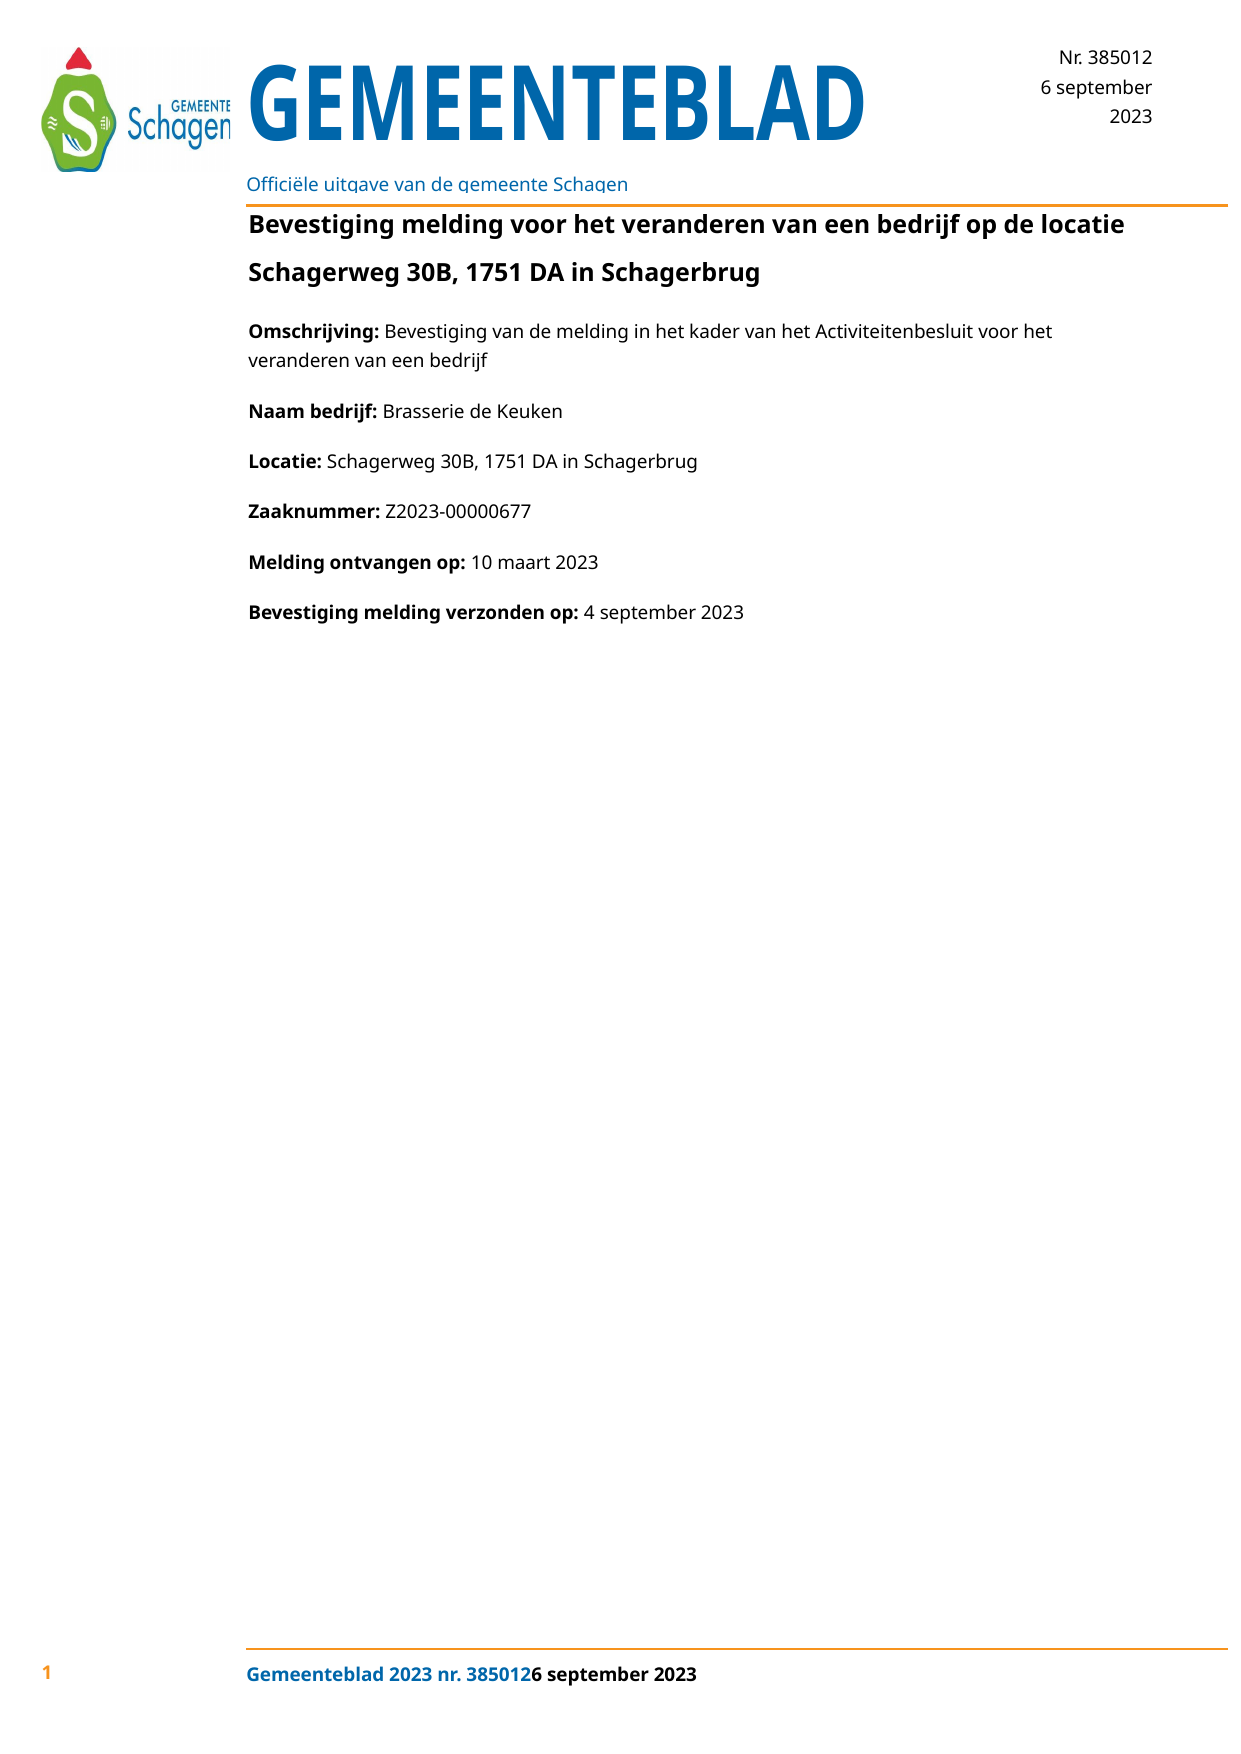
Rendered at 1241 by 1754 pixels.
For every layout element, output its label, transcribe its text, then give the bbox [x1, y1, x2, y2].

text Zaaknummer: Z2023-00000677 [248, 499, 1152, 524]
text Naam bedrijf: Brasserie de Keuken [248, 398, 1152, 424]
text Bevestiging melding verzonden op: 4 september 2023 [248, 599, 1152, 625]
text Bevestiging melding voor het veranderen van een bedrijf op de locatie Schagerweg 30B, 1751 DA in Schagerbrug [248, 207, 1152, 288]
text Locatie: Schagerweg 30B, 1751 DA in Schagerbrug [248, 448, 1152, 474]
picture [41, 47, 231, 172]
text Melding ontvangen op: 10 maart 2023 [248, 549, 1152, 575]
text Omschrijving: Bevestiging van de melding in het kader van het Activiteitenbesluit voor het veranderen van een bedrijf [248, 318, 1152, 373]
